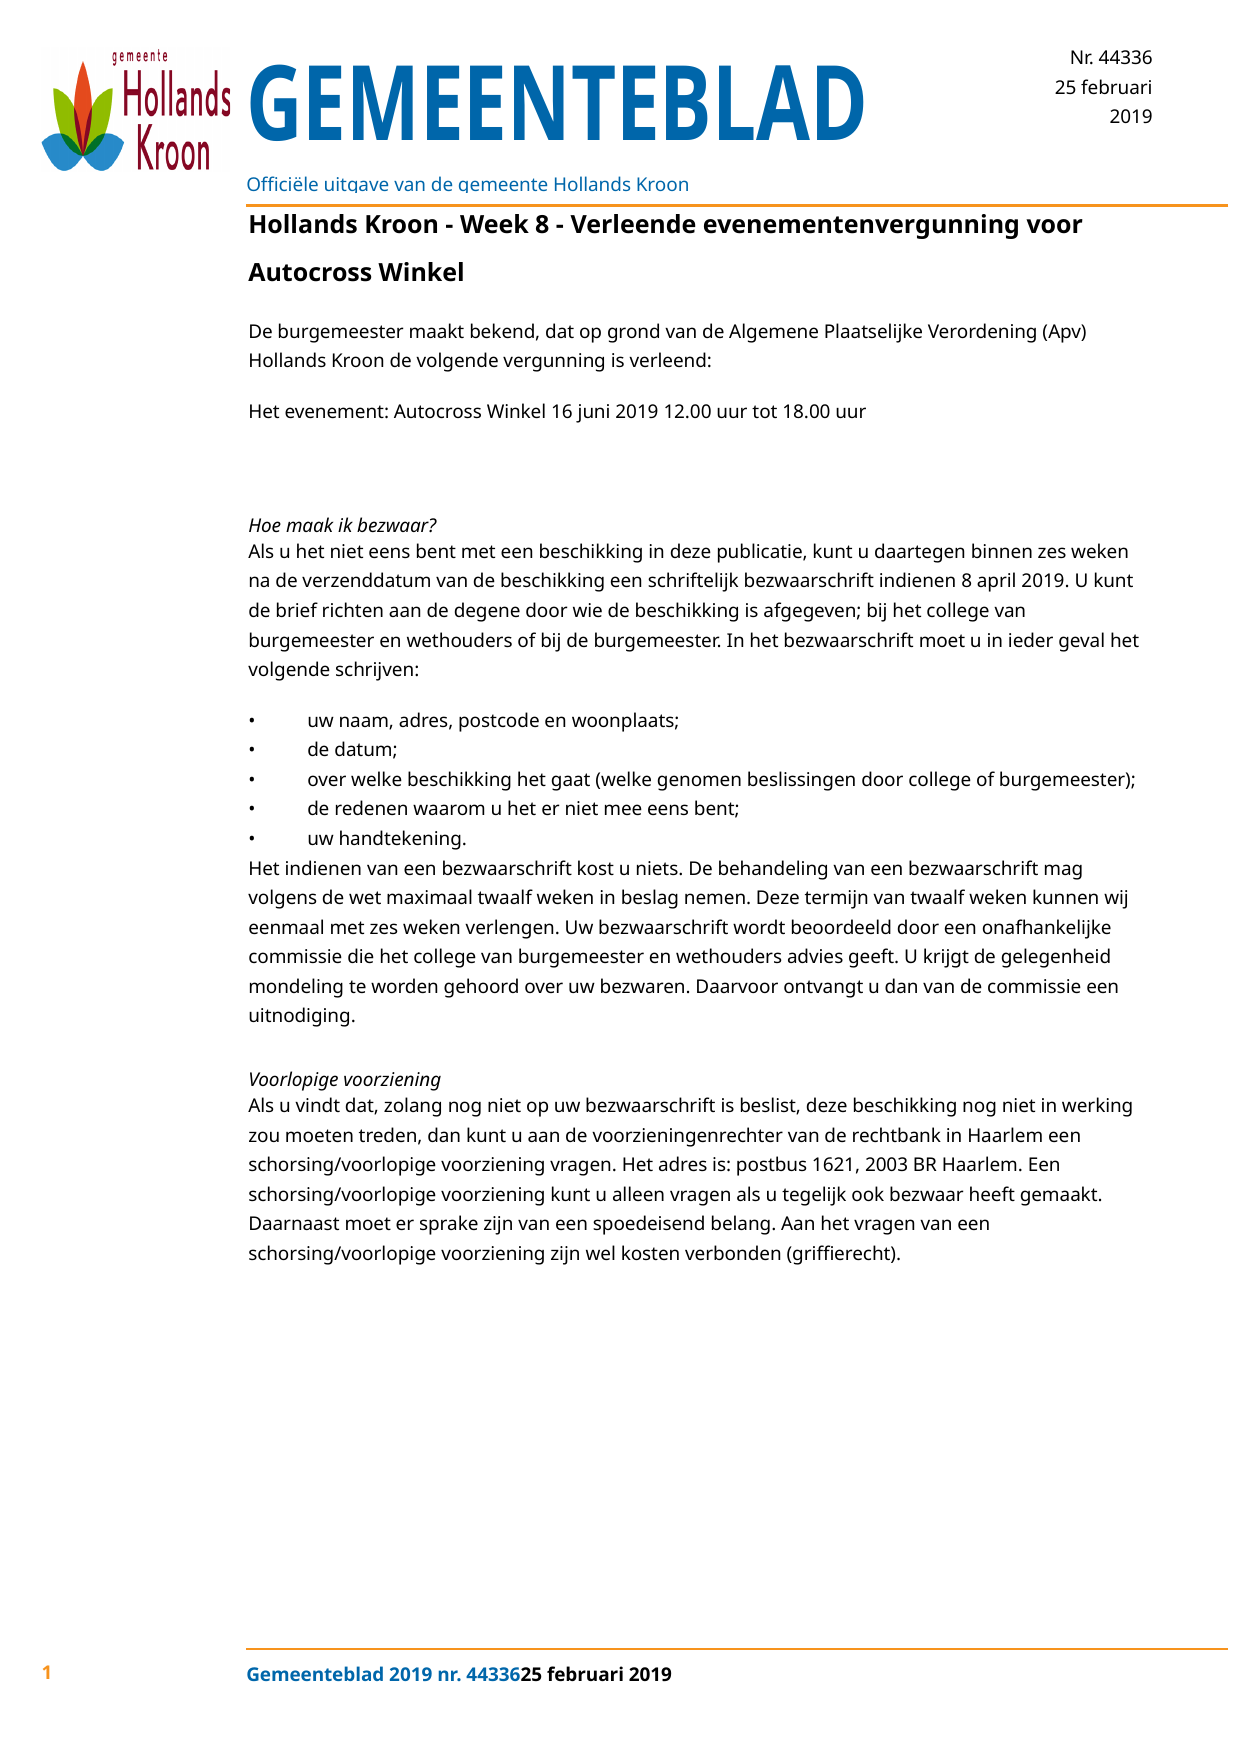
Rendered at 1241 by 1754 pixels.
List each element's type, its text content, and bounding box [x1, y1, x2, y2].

list uw naam, adres, postcode en woonplaats; [248, 707, 1152, 732]
text Hollands Kroon - Week 8 - Verleende evenementenvergunning voor Autocross Winkel [248, 207, 1152, 288]
text De burgemeester maakt bekend, dat op grond van de Algemene Plaatselijke Verordening (Apv) Hollands Kroon de volgende vergunning is verleend: [248, 318, 1152, 373]
text Hoe maak ik bezwaar? [248, 512, 1152, 538]
list de redenen waarom u het er niet mee eens bent; [248, 796, 1152, 821]
picture [41, 47, 231, 172]
list de datum; [248, 736, 1152, 762]
text Als u vindt dat, zolang nog niet op uw bezwaarschrift is beslist, deze beschikking nog niet in werking zou moeten treden, dan kunt u aan de voorzieningenrechter van de rechtbank in Haarlem een schorsing/voorlopige voorziening vragen. Het adres is: postbus 1621, 2003 BR Haarlem. Een schorsing/voorlopige voorziening kunt u alleen vragen als u tegelijk ook bezwaar heeft gemaakt. Daarnaast moet er sprake zijn van een spoedeisend belang. Aan het vragen van een schorsing/voorlopige voorziening zijn wel kosten verbonden (griffierecht). [248, 1092, 1152, 1266]
text Het evenement: Autocross Winkel 16 juni 2019 12.00 uur tot 18.00 uur [248, 398, 1152, 424]
list uw handtekening. [248, 825, 1152, 851]
list over welke beschikking het gaat (welke genomen beslissingen door college of burgemeester); [248, 766, 1152, 792]
text Het indienen van een bezwaarschrift kost u niets. De behandeling van een bezwaarschrift mag volgens de wet maximaal twaalf weken in beslag nemen. Deze termijn van twaalf weken kunnen wij eenmaal met zes weken verlengen. Uw bezwaarschrift wordt beoordeeld door een onafhankelijke commissie die het college van burgemeester en wethouders advies geeft. U krijgt de gelegenheid mondeling te worden gehoord over uw bezwaren. Daarvoor ontvangt u dan van de commissie een uitnodiging. [248, 855, 1152, 1028]
text Als u het niet eens bent met een beschikking in deze publicatie, kunt u daartegen binnen zes weken na de verzenddatum van de beschikking een schriftelijk bezwaarschrift indienen 8 april 2019. U kunt de brief richten aan de degene door wie de beschikking is afgegeven; bij het college van burgemeester en wethouders of bij de burgemeester. In het bezwaarschrift moet u in ieder geval het volgende schrijven: [248, 538, 1152, 682]
text Voorlopige voorziening [248, 1067, 1152, 1092]
